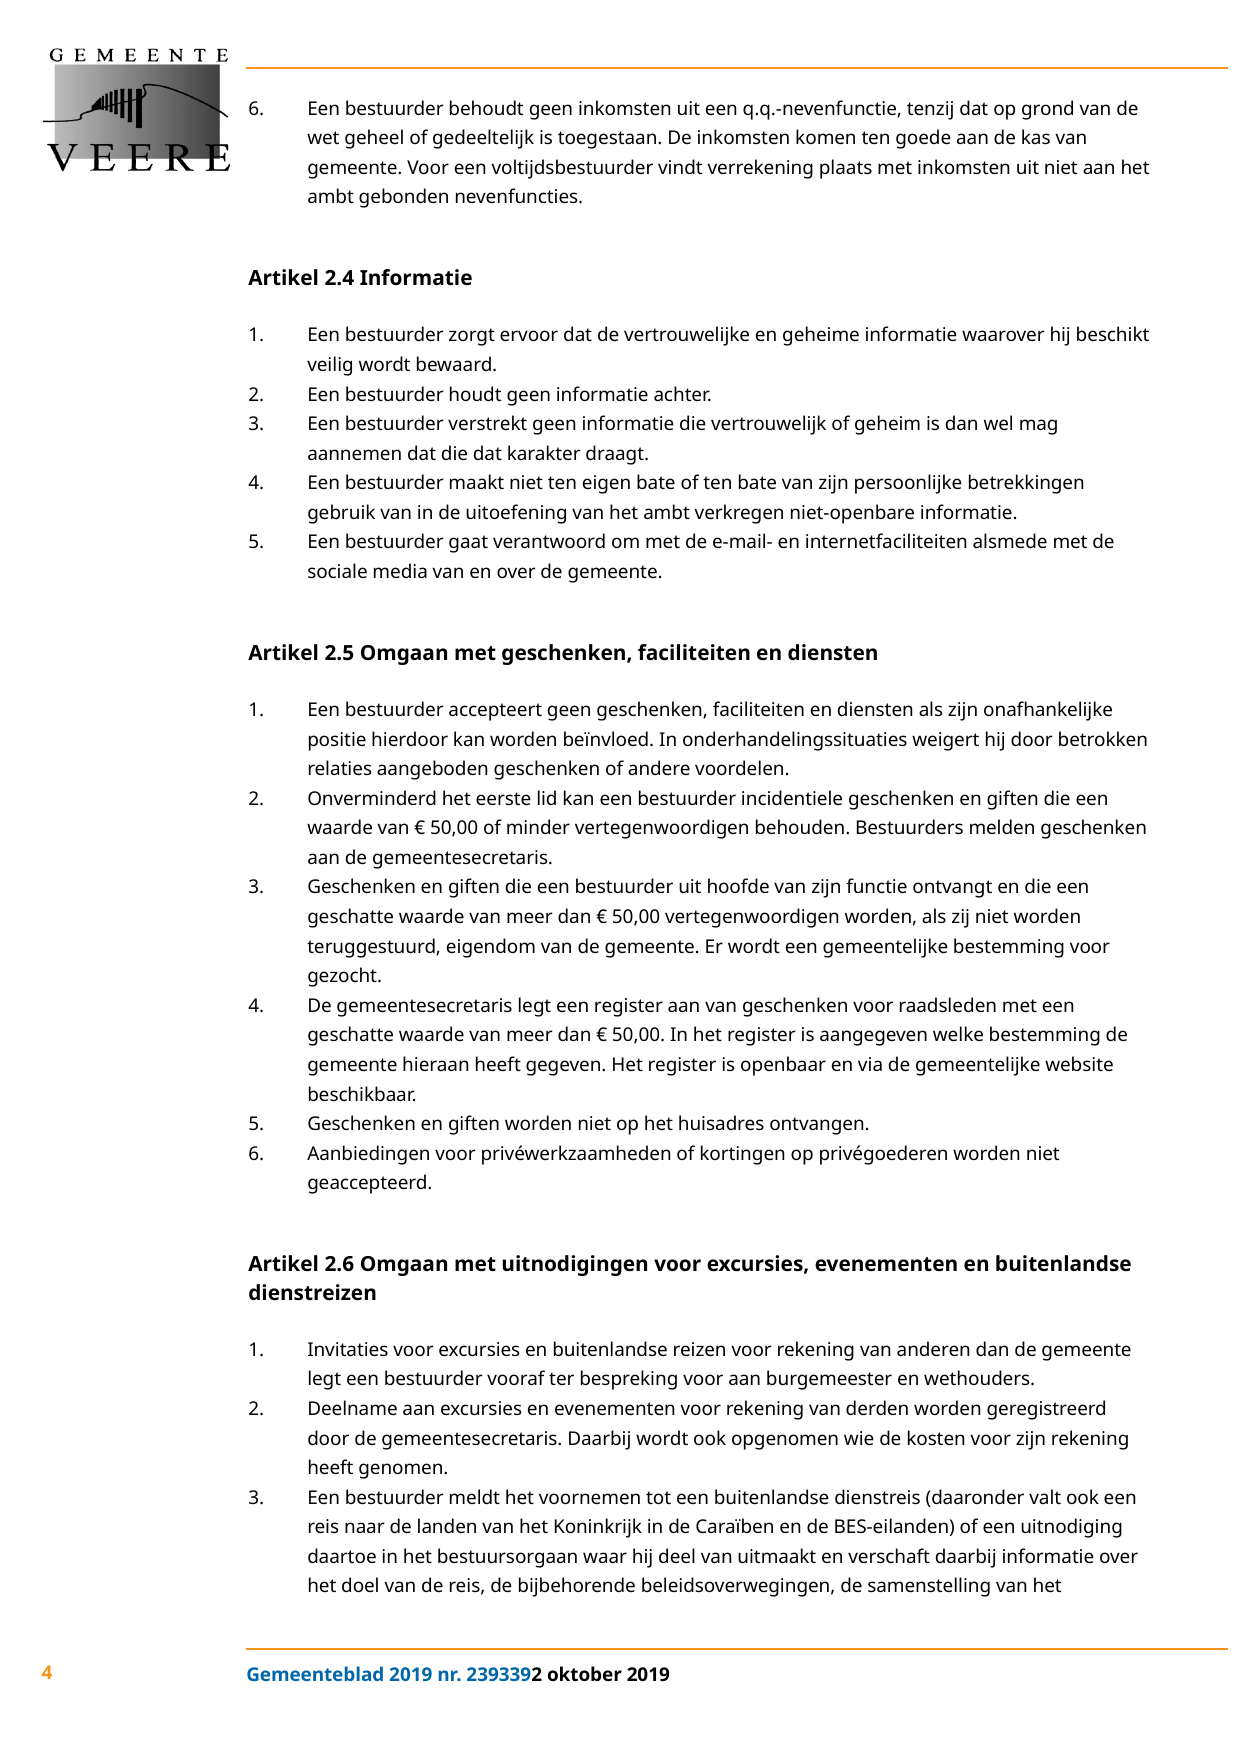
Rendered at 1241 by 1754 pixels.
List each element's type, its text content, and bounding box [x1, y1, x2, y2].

list Een bestuurder verstrekt geen informatie die vertrouwelijk of geheim is dan wel mag aannemen dat die dat karakter draagt. [248, 410, 1152, 466]
list Een bestuurder zorgt ervoor dat de vertrouwelijke en geheime informatie waarover hij beschikt veilig wordt bewaard. [248, 322, 1152, 377]
list Een bestuurder houdt geen informatie achter. [248, 381, 1152, 406]
text Artikel 2.6 Omgaan met uitnodigingen voor excursies, evenementen en buitenlandse dienstreizen [248, 1249, 1152, 1306]
list Een bestuurder gaat verantwoord om met de e-mail- en internetfaciliteiten alsmede met de sociale media van en over de gemeente. [248, 529, 1152, 584]
text Artikel 2.5 Omgaan met geschenken, faciliteiten en diensten [248, 638, 1152, 667]
list Een bestuurder behoudt geen inkomsten uit een q.q.-nevenfunctie, tenzij dat op grond van de wet geheel of gedeeltelijk is toegestaan. De inkomsten komen ten goede aan de kas van gemeente. Voor een voltijdsbestuurder vindt verrekening plaats met inkomsten uit niet aan het ambt gebonden nevenfuncties. [248, 95, 1152, 209]
list Invitaties voor excursies en buitenlandse reizen voor rekening van anderen dan de gemeente legt een bestuurder vooraf ter bespreking voor aan burgemeester en wethouders. [248, 1336, 1152, 1391]
list Onverminderd het eerste lid kan een bestuurder incidentiele geschenken en giften die een waarde van € 50,00 of minder vertegenwoordigen behouden. Bestuurders melden geschenken aan de gemeentesecretaris. [248, 785, 1152, 870]
list Deelname aan excursies en evenementen voor rekening van derden worden geregistreerd door de gemeentesecretaris. Daarbij wordt ook opgenomen wie de kosten voor zijn rekening heeft genomen. [248, 1395, 1152, 1480]
list Een bestuurder maakt niet ten eigen bate of ten bate van zijn persoonlijke betrekkingen gebruik van in de uitoefening van het ambt verkregen niet-openbare informatie. [248, 469, 1152, 525]
picture [41, 47, 231, 172]
list Aanbiedingen voor privéwerkzaamheden of kortingen op privégoederen worden niet geaccepteerd. [248, 1140, 1152, 1195]
list Geschenken en giften die een bestuurder uit hoofde van zijn functie ontvangt en die een geschatte waarde van meer dan € 50,00 vertegenwoordigen worden, als zij niet worden teruggestuurd, eigendom van de gemeente. Er wordt een gemeentelijke bestemming voor gezocht. [248, 874, 1152, 988]
list Een bestuurder accepteert geen geschenken, faciliteiten en diensten als zijn onafhankelijke positie hierdoor kan worden beïnvloed. In onderhandelingssituaties weigert hij door betrokken relaties aangeboden geschenken of andere voordelen. [248, 696, 1152, 781]
list Geschenken en giften worden niet op het huisadres ontvangen. [248, 1110, 1152, 1136]
list De gemeentesecretaris legt een register aan van geschenken voor raadsleden met een geschatte waarde van meer dan € 50,00. In het register is aangegeven welke bestemming de gemeente hieraan heeft gegeven. Het register is openbaar en via de gemeentelijke website beschikbaar. [248, 992, 1152, 1107]
list Een bestuurder meldt het voornemen tot een buitenlandse dienstreis (daaronder valt ook een reis naar de landen van het Koninkrijk in de Caraïben en de BES-eilanden) of een uitnodiging daartoe in het bestuursorgaan waar hij deel van uitmaakt en verschaft daarbij informatie over het doel van de reis, de bijbehorende beleidsoverwegingen, de samenstelling van het [248, 1484, 1152, 1598]
text Artikel 2.4 Informatie [248, 263, 1152, 292]
